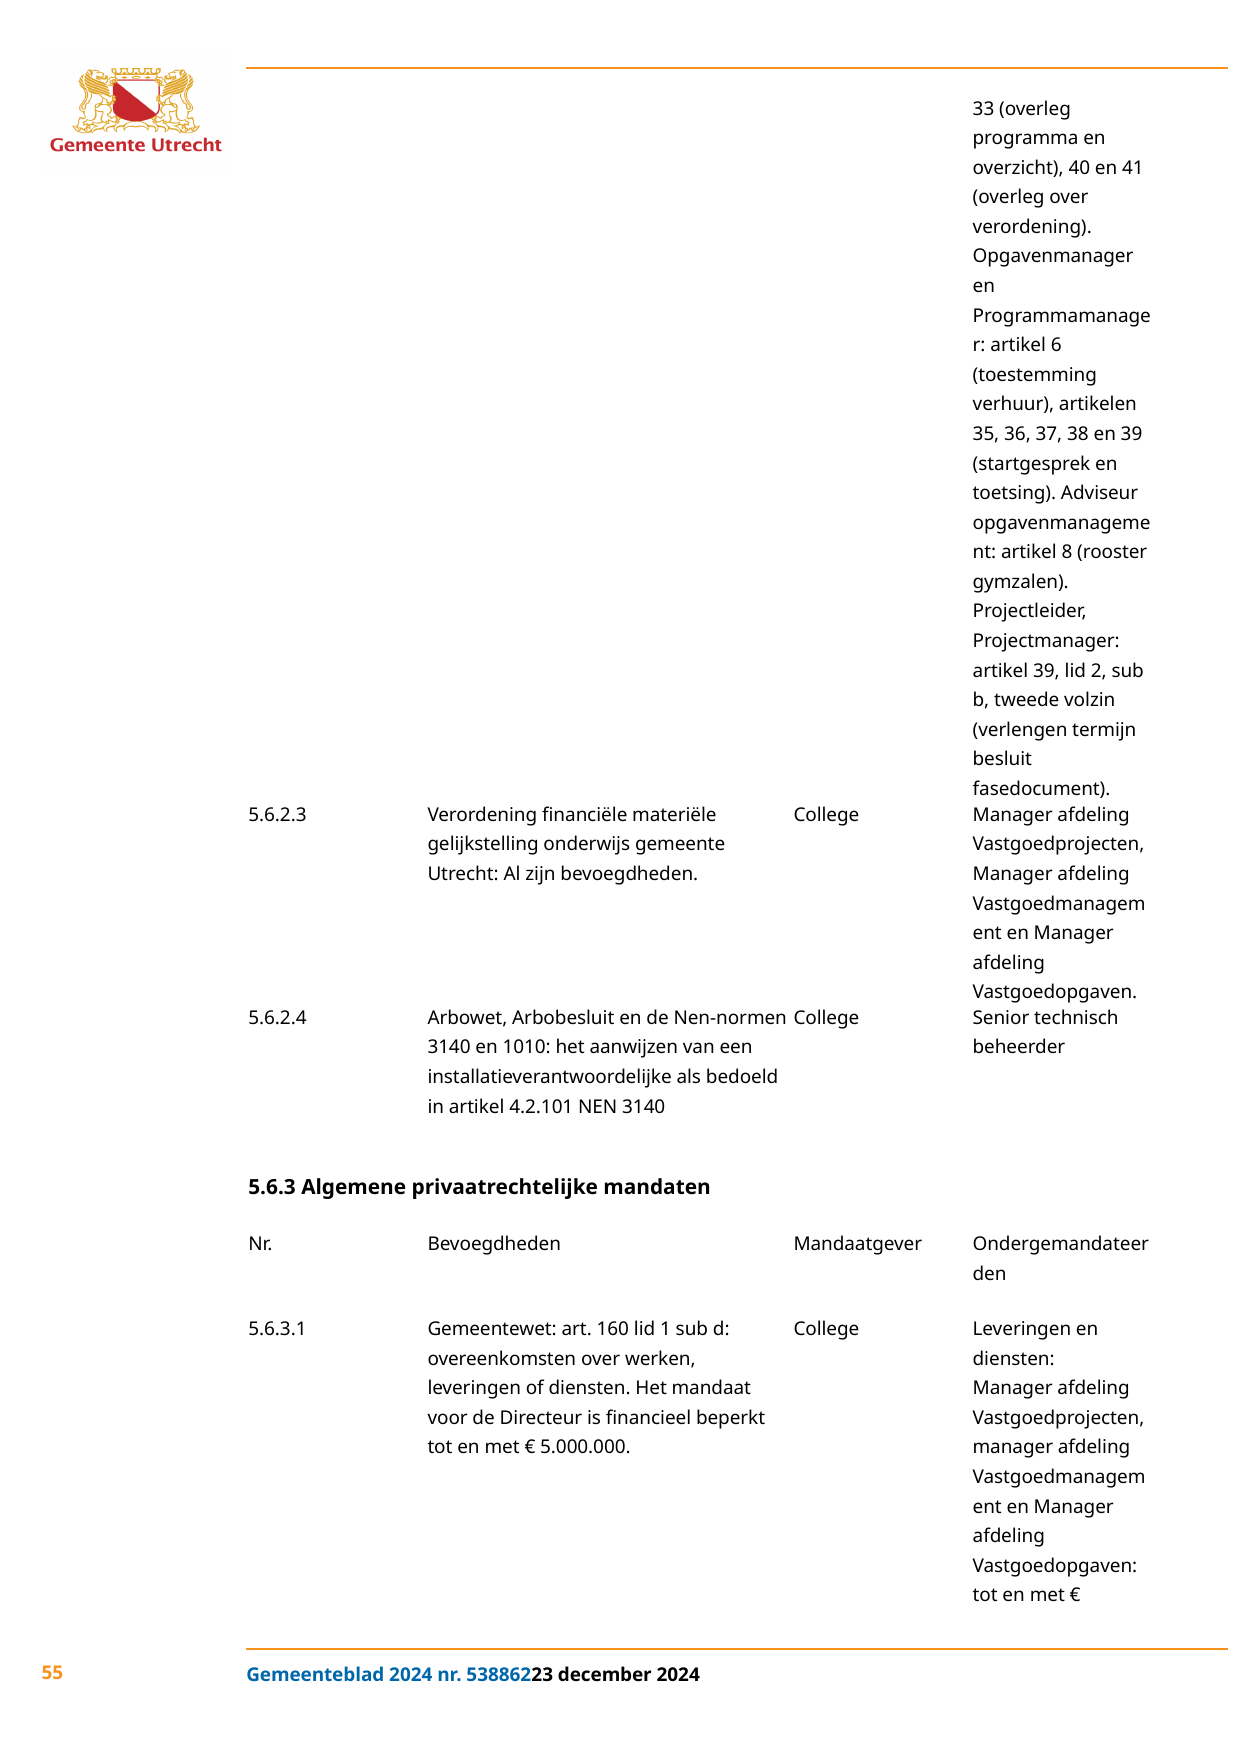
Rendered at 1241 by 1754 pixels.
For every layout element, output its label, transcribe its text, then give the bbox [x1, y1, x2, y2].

table_header Mandaatgever [793, 1230, 972, 1315]
table_cell College [793, 1004, 972, 1119]
table_cell 5.6.2.3 [248, 801, 427, 1004]
table_header Ondergemandateerden [973, 1230, 1152, 1315]
table_cell 5.6.3.1 [248, 1315, 427, 1607]
table_cell Verordening financiële materiële gelijkstelling onderwijs gemeente Utrecht: Al zijn bevoegdheden. [427, 801, 793, 1004]
text 5.6.3 Algemene privaatrechtelijke mandaten [248, 1172, 1152, 1201]
table_cell 33 (overleg programma en overzicht), 40 en 41 (overleg over verordening). Opgavenmanager en Programmamanager: artikel 6 (toestemming verhuur), artikelen 35, 36, 37, 38 en 39 (startgesprek en toetsing). Adviseur opgavenmanagement: artikel 8 (rooster gymzalen). Projectleider, Projectmanager: artikel 39, lid 2, sub b, tweede volzin (verlengen termijn besluit fasedocument). [973, 95, 1152, 801]
picture [41, 47, 231, 172]
table_cell 5.6.2.4 [248, 1004, 427, 1119]
table_cell Senior technisch beheerder [973, 1004, 1152, 1119]
table_cell Arbowet, Arbobesluit en de Nen-normen 3140 en 1010: het aanwijzen van een installatieverantwoordelijke als bedoeld in artikel 4.2.101 NEN 3140 [427, 1004, 793, 1119]
table_cell College [793, 801, 972, 1004]
table_header Bevoegdheden [427, 1230, 793, 1315]
table_cell College [793, 1315, 972, 1607]
table_header Nr. [248, 1230, 427, 1315]
table_cell Manager afdeling Vastgoedprojecten, Manager afdeling Vastgoedmanagement en Manager afdeling Vastgoedopgaven. [973, 801, 1152, 1004]
table_cell Leveringen en diensten: Manager afdeling Vastgoedprojecten, manager afdeling Vastgoedmanagement en Manager afdeling Vastgoedopgaven: tot en met € [973, 1315, 1152, 1607]
table_cell Gemeentewet: art. 160 lid 1 sub d: overeenkomsten over werken, leveringen of diensten. Het mandaat voor de Directeur is financieel beperkt tot en met € 5.000.000. [427, 1315, 793, 1607]
table_cell [793, 95, 972, 801]
table_cell [427, 95, 793, 801]
table_cell [248, 95, 427, 801]
